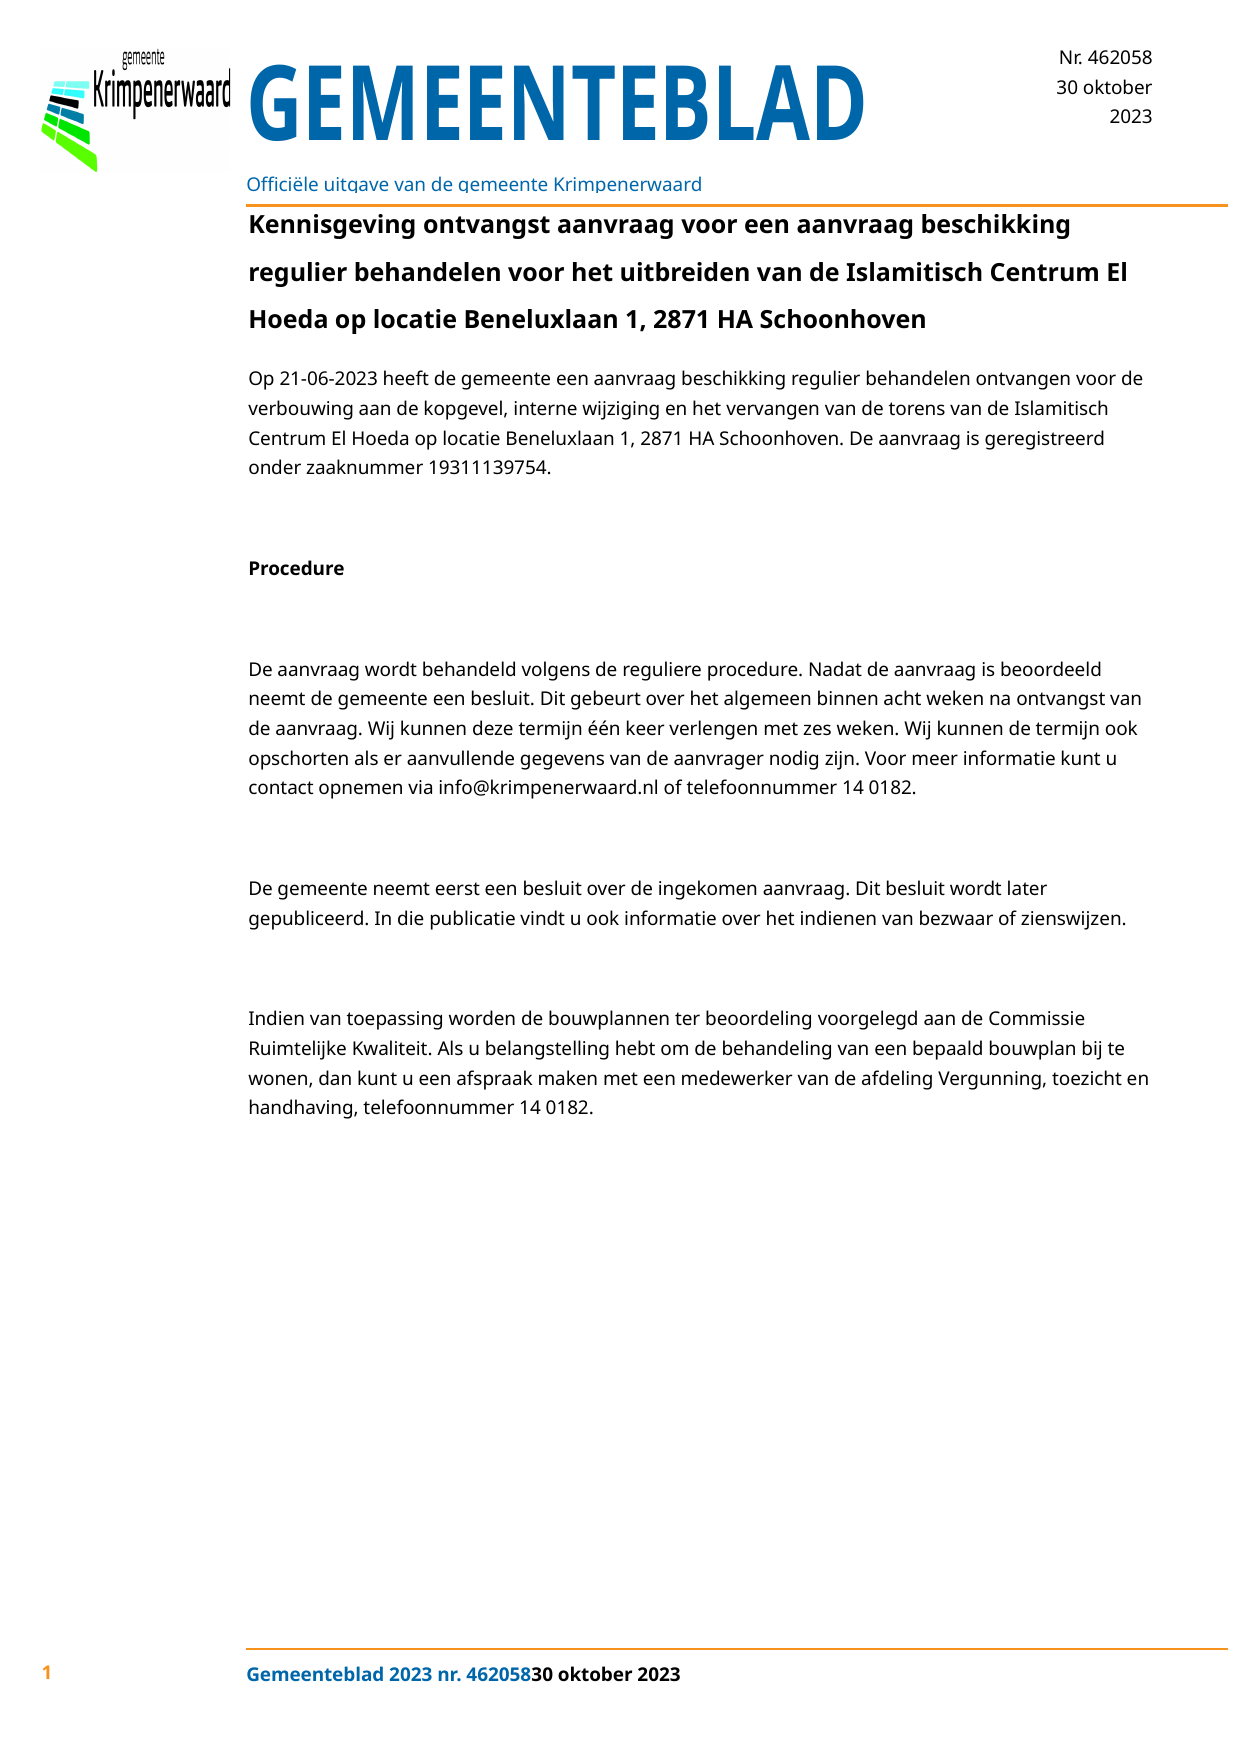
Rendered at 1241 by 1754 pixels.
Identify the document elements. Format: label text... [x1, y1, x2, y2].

text Kennisgeving ontvangst aanvraag voor een aanvraag beschikking regulier behandelen voor het uitbreiden van de Islamitisch Centrum El Hoeda op locatie Beneluxlaan 1, 2871 HA Schoonhoven [248, 207, 1152, 336]
text Indien van toepassing worden de bouwplannen ter beoordeling voorgelegd aan de Commissie Ruimtelijke Kwaliteit. Als u belangstelling hebt om de behandeling van een bepaald bouwplan bij te wonen, dan kunt u een afspraak maken met een medewerker van de afdeling Vergunning, toezicht en handhaving, telefoonnummer 14 0182. [248, 1006, 1152, 1120]
text Op 21-06-2023 heeft de gemeente een aanvraag beschikking regulier behandelen ontvangen voor de verbouwing aan de kopgevel, interne wijziging en het vervangen van de torens van de Islamitisch Centrum El Hoeda op locatie Beneluxlaan 1, 2871 HA Schoonhoven. De aanvraag is geregistreerd onder zaaknummer 19311139754. [248, 366, 1152, 480]
text De gemeente neemt eerst een besluit over de ingekomen aanvraag. Dit besluit wordt later gepubliceerd. In die publicatie vindt u ook informatie over het indienen van bezwaar of zienswijzen. [248, 875, 1152, 930]
text De aanvraag wordt behandeld volgens de reguliere procedure. Nadat de aanvraag is beoordeeld neemt de gemeente een besluit. Dit gebeurt over het algemeen binnen acht weken na ontvangst van de aanvraag. Wij kunnen deze termijn één keer verlengen met zes weken. Wij kunnen de termijn ook opschorten als er aanvullende gegevens van de aanvrager nodig zijn. Voor meer informatie kunt u contact opnemen via info@krimpenerwaard.nl of telefoonnummer 14 0182. [248, 656, 1152, 800]
picture [41, 47, 231, 172]
text Procedure [248, 555, 1152, 581]
